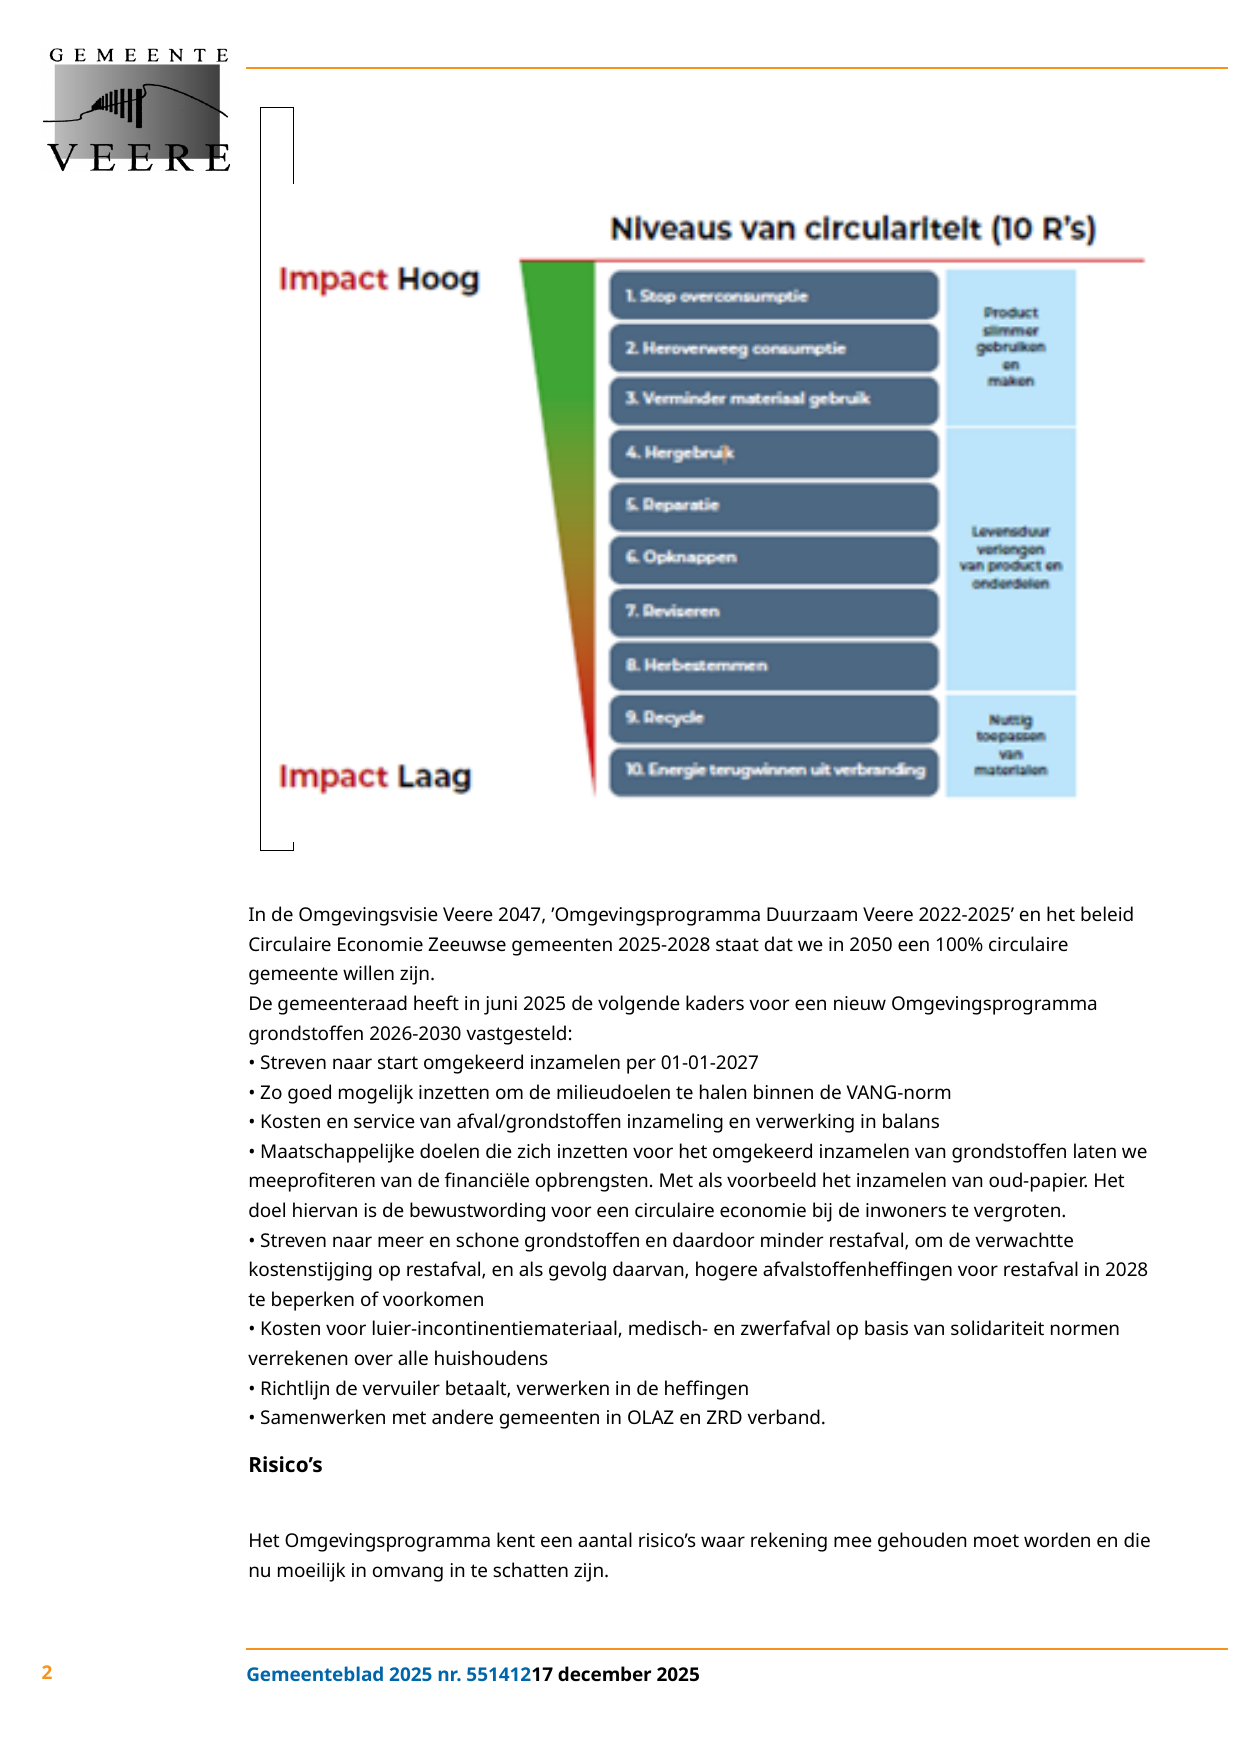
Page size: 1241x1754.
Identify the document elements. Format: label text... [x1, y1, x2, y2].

text • Samenwerken met andere gemeenten in OLAZ en ZRD verband. [248, 1404, 1152, 1430]
text • Streven naar meer en schone grondstoffen en daardoor minder restafval, om de verwachtte kostenstijging op restafval, en als gevolg daarvan, hogere afvalstoffenheffingen voor restafval in 2028 te beperken of voorkomen [248, 1227, 1152, 1312]
text Het Omgevingsprogramma kent een aantal risico’s waar rekening mee gehouden moet worden en die nu moeilijk in omvang in te schatten zijn. [248, 1528, 1152, 1583]
text • Maatschappelijke doelen die zich inzetten voor het omgekeerd inzamelen van grondstoffen laten we meeprofiteren van de financiële opbrengsten. Met als voorbeeld het inzamelen van oud-papier. Het doel hiervan is de bewustwording voor een circulaire economie bij de inwoners te vergroten. [248, 1138, 1152, 1223]
text • Streven naar start omgekeerd inzamelen per 01-01-2027 [248, 1049, 1152, 1075]
text • Richtlijn de vervuiler betaalt, verwerken in de heffingen [248, 1375, 1152, 1400]
text • Zo goed mogelijk inzetten om de milieudoelen te halen binnen de VANG-norm [248, 1079, 1152, 1104]
text Risico’s [248, 1450, 1152, 1478]
text • Kosten voor luier-incontinentiemateriaal, medisch- en zwerfafval op basis van solidariteit normen verrekenen over alle huishoudens [248, 1316, 1152, 1371]
text • Kosten en service van afval/grondstoffen inzameling en verwerking in balans [248, 1108, 1152, 1134]
picture [268, 184, 1173, 842]
text In de Omgevingsvisie Veere 2047, ’Omgevingsprogramma Duurzaam Veere 2022-2025’ en het beleid Circulaire Economie Zeeuwse gemeenten 2025-2028 staat dat we in 2050 een 100% circulaire gemeente willen zijn. [248, 901, 1152, 986]
picture [41, 47, 231, 172]
text De gemeenteraad heeft in juni 2025 de volgende kaders voor een nieuw Omgevingsprogramma grondstoffen 2026-2030 vastgesteld: [248, 990, 1152, 1045]
